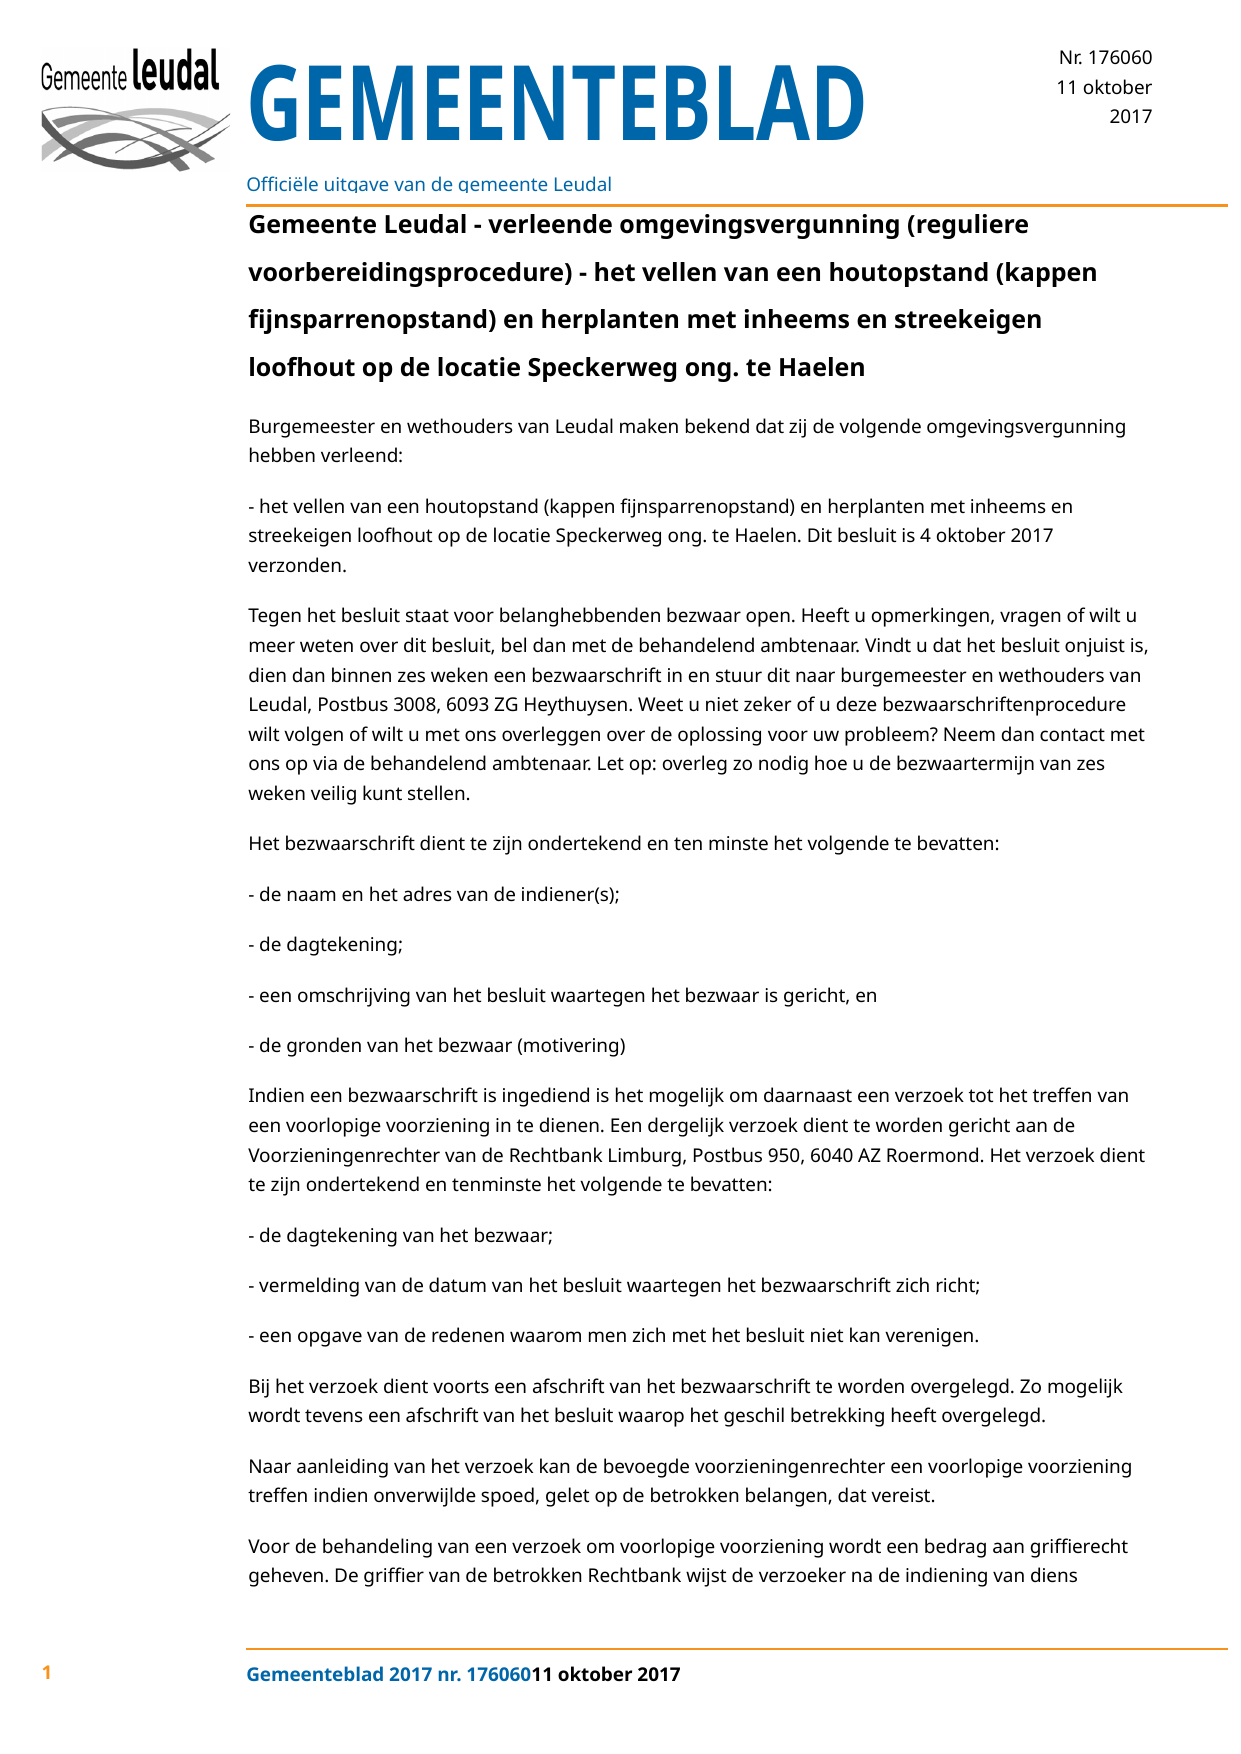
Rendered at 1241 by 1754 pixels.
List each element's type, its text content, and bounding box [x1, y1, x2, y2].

text - de dagtekening van het bezwaar; [248, 1222, 1152, 1248]
text - vermelding van de datum van het besluit waartegen het bezwaarschrift zich richt; [248, 1272, 1152, 1298]
text Tegen het besluit staat voor belanghebbenden bezwaar open. Heeft u opmerkingen, vragen of wilt u meer weten over dit besluit, bel dan met de behandelend ambtenaar. Vindt u dat het besluit onjuist is, dien dan binnen zes weken een bezwaarschrift in en stuur dit naar burgemeester en wethouders van Leudal, Postbus 3008, 6093 ZG Heythuysen. Weet u niet zeker of u deze bezwaarschriftenprocedure wilt volgen of wilt u met ons overleggen over de oplossing voor uw probleem? Neem dan contact met ons op via de behandelend ambtenaar. Let op: overleg zo nodig hoe u de bezwaartermijn van zes weken veilig kunt stellen. [248, 603, 1152, 806]
text - het vellen van een houtopstand (kappen fijnsparrenopstand) en herplanten met inheems en streekeigen loofhout op de locatie Speckerweg ong. te Haelen. Dit besluit is 4 oktober 2017 verzonden. [248, 493, 1152, 578]
text - de gronden van het bezwaar (motivering) [248, 1032, 1152, 1058]
text Het bezwaarschrift dient te zijn ondertekend en ten minste het volgende te bevatten: [248, 831, 1152, 856]
text Gemeente Leudal - verleende omgevingsvergunning (reguliere voorbereidingsprocedure) - het vellen van een houtopstand (kappen fijnsparrenopstand) en herplanten met inheems en streekeigen loofhout op de locatie Speckerweg ong. te Haelen [248, 207, 1152, 384]
text Bij het verzoek dient voorts een afschrift van het bezwaarschrift te worden overgelegd. Zo mogelijk wordt tevens een afschrift van het besluit waarop het geschil betrekking heeft overgelegd. [248, 1373, 1152, 1428]
text Burgemeester en wethouders van Leudal maken bekend dat zij de volgende omgevingsvergunning hebben verleend: [248, 413, 1152, 468]
text - een omschrijving van het besluit waartegen het bezwaar is gericht, en [248, 982, 1152, 1008]
picture [41, 47, 231, 172]
text - de naam en het adres van de indiener(s); [248, 881, 1152, 907]
text Naar aanleiding van het verzoek kan de bevoegde voorzieningenrechter een voorlopige voorziening treffen indien onverwijlde spoed, gelet op de betrokken belangen, dat vereist. [248, 1453, 1152, 1508]
text Voor de behandeling van een verzoek om voorlopige voorziening wordt een bedrag aan griffierecht geheven. De griffier van de betrokken Rechtbank wijst de verzoeker na de indiening van diens [248, 1533, 1152, 1588]
text Indien een bezwaarschrift is ingediend is het mogelijk om daarnaast een verzoek tot het treffen van een voorlopige voorziening in te dienen. Een dergelijk verzoek dient te worden gericht aan de Voorzieningenrechter van de Rechtbank Limburg, Postbus 950, 6040 AZ Roermond. Het verzoek dient te zijn ondertekend en tenminste het volgende te bevatten: [248, 1083, 1152, 1197]
text - de dagtekening; [248, 931, 1152, 957]
text - een opgave van de redenen waarom men zich met het besluit niet kan verenigen. [248, 1323, 1152, 1348]
